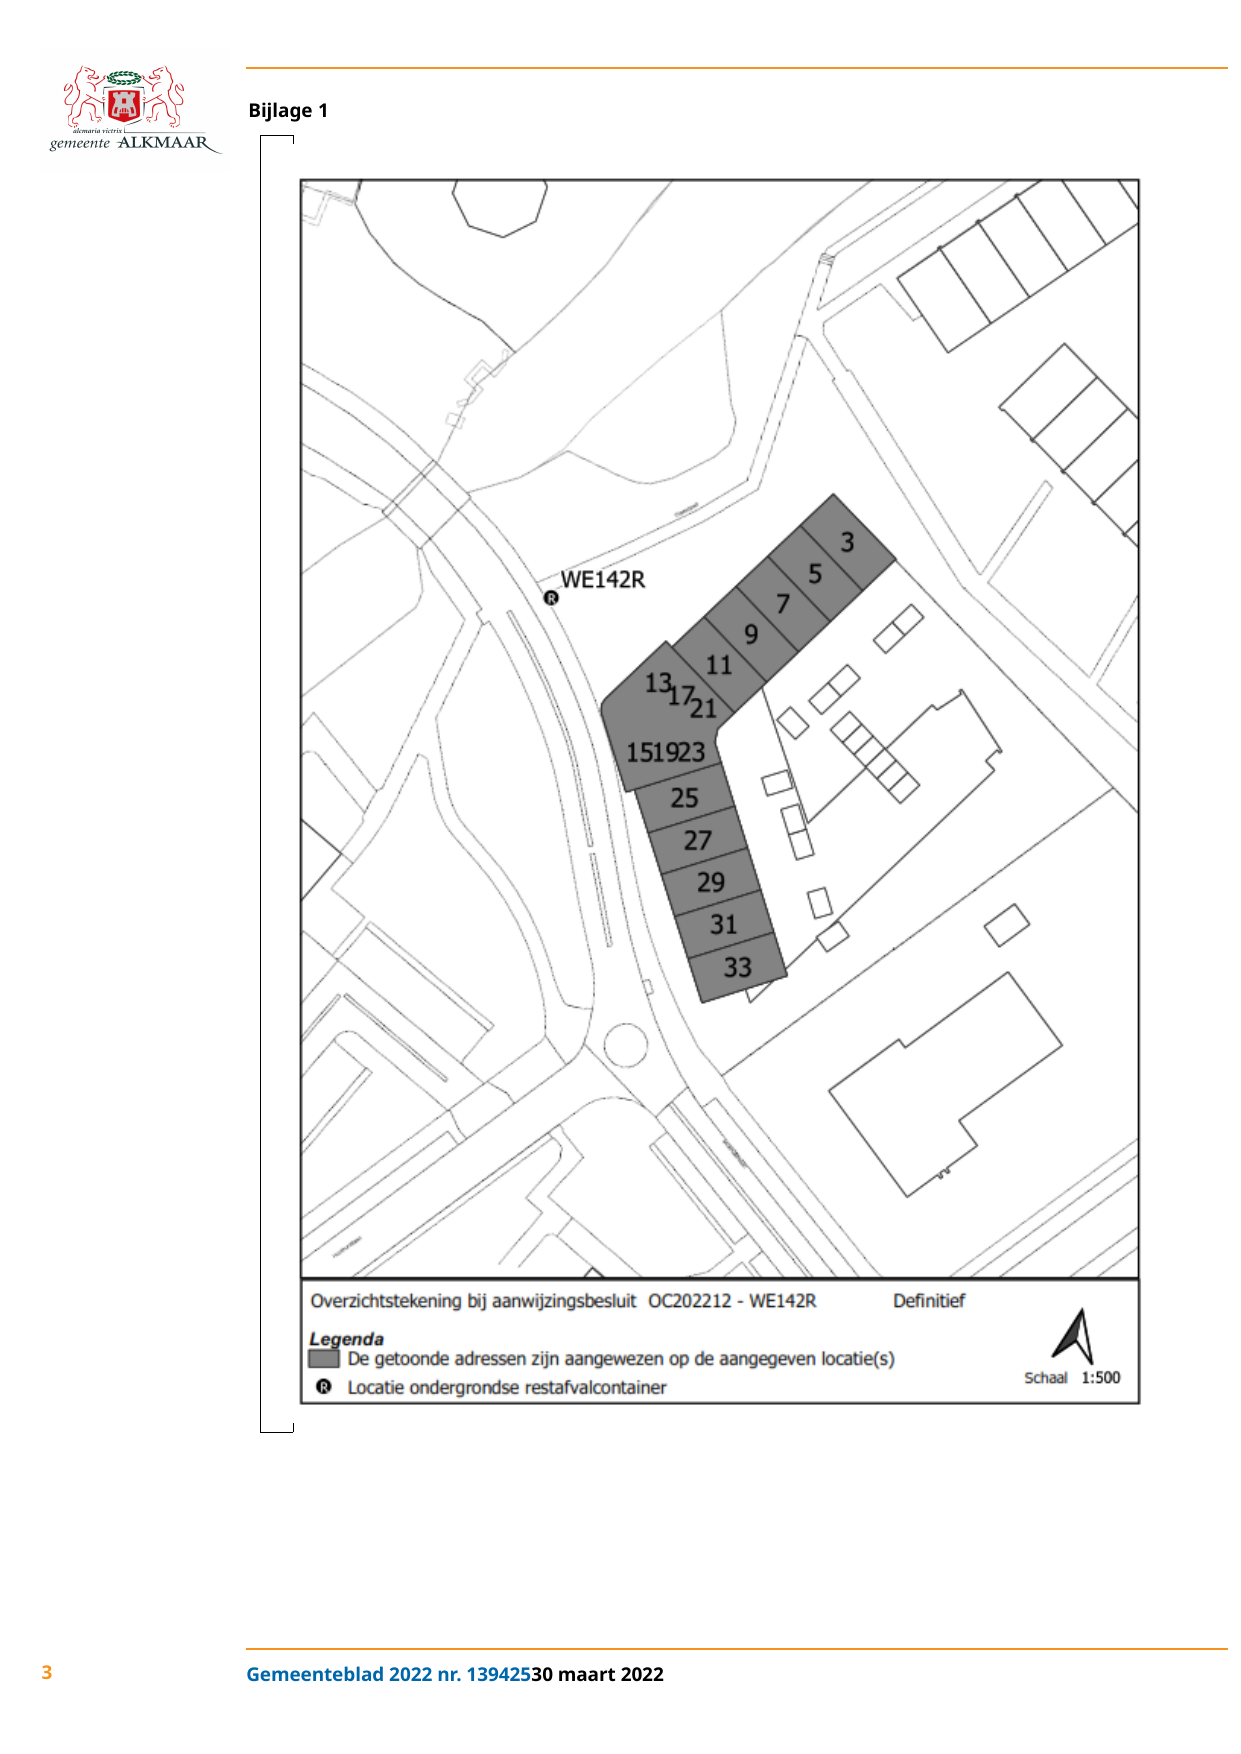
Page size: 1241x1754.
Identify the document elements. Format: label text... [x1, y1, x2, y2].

picture [268, 144, 1173, 1423]
text Bijlage 1 [248, 95, 1152, 123]
picture [41, 47, 231, 172]
